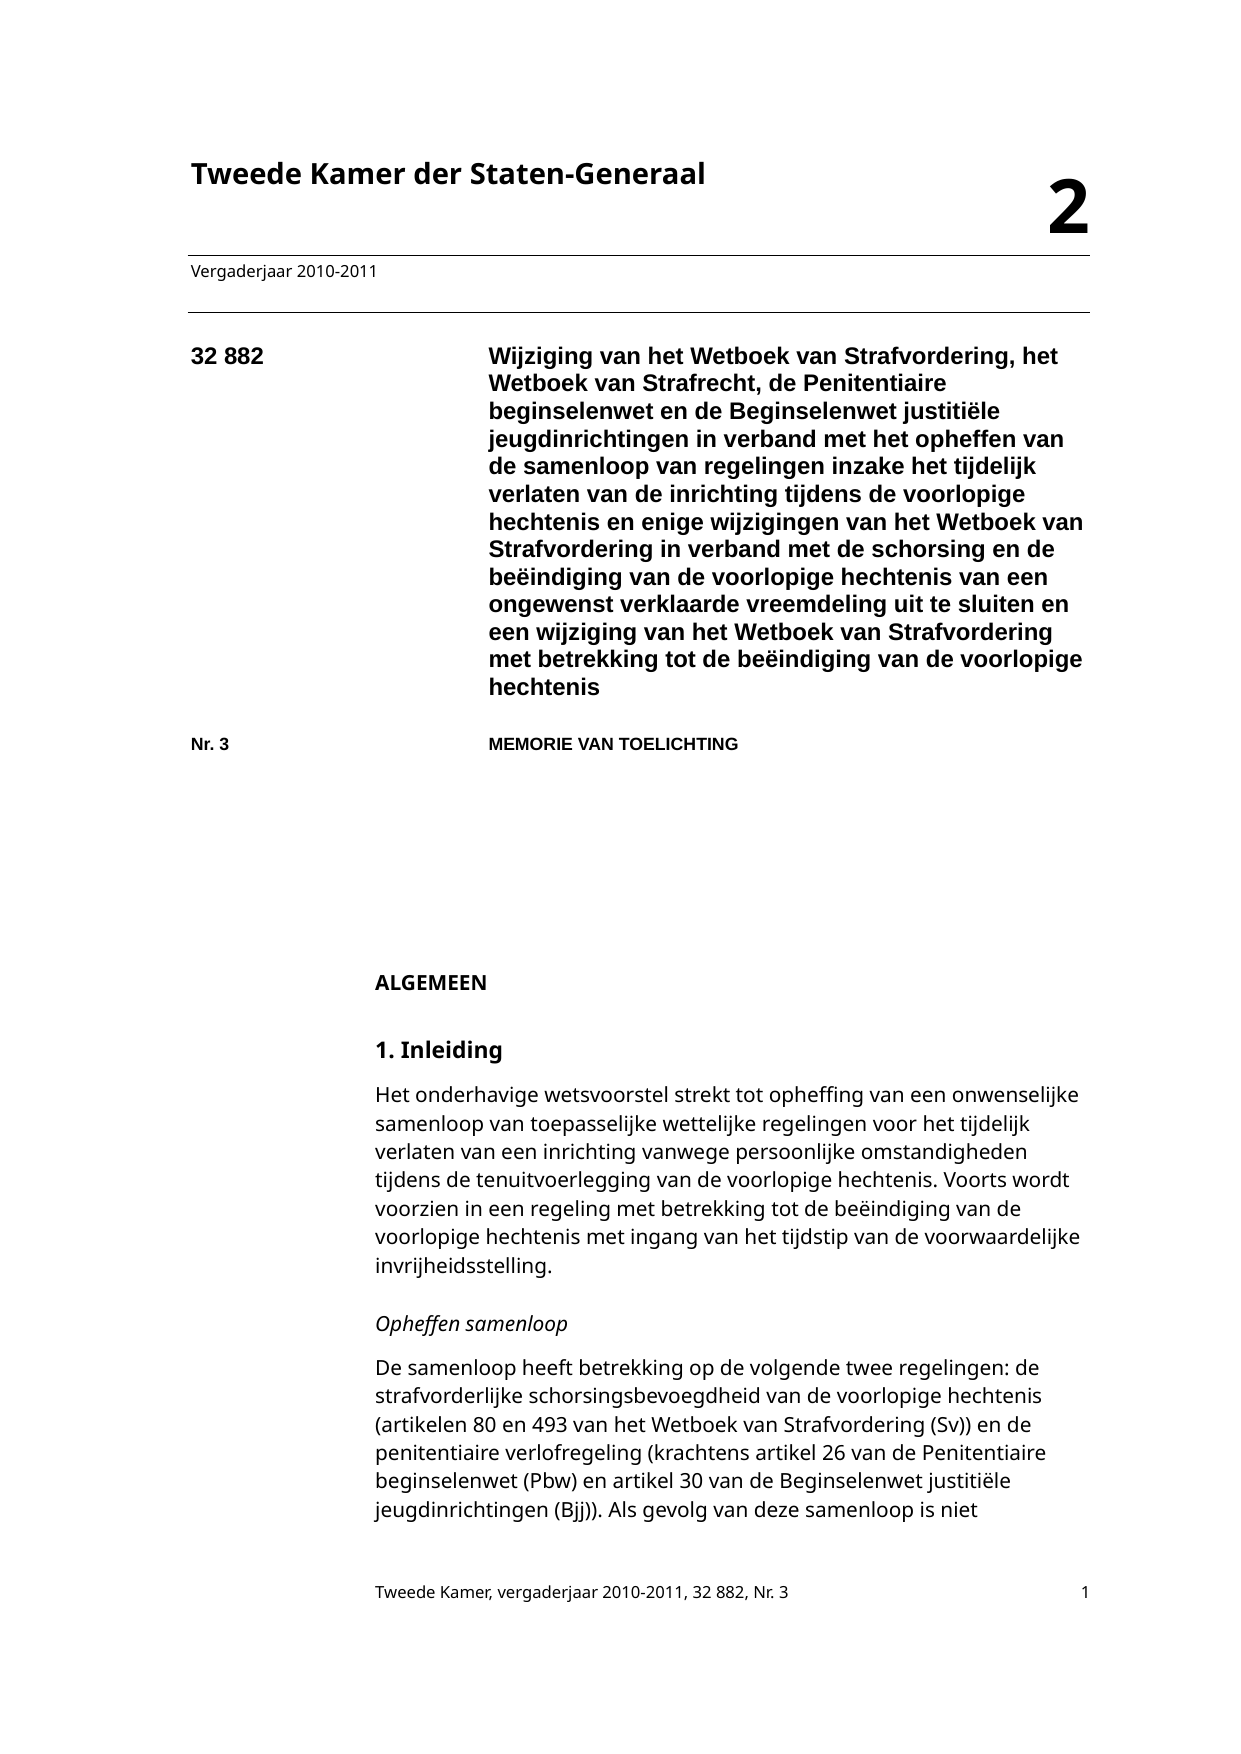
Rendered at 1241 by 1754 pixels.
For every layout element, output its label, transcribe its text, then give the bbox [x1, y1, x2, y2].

table_cell [485, 256, 1090, 312]
text De samenloop heeft betrekking op de volgende twee regelingen: de strafvorderlijke schorsingsbevoegdheid van de voorlopige hechtenis (artikelen 80 en 493 van het Wetboek van Strafvordering (Sv)) en de penitentiaire verlofregeling (krachtens artikel 26 van de Penitentiaire beginselenwet (Pbw) en artikel 30 van de Beginselenwet justitiële jeugdinrichtingen (Bjj)). Als gevolg van deze samenloop is niet [375, 1353, 1090, 1523]
table_cell [485, 313, 1090, 339]
table_cell [188, 313, 485, 339]
table_cell Wijziging van het Wetboek van Strafvordering, het Wetboek van Strafrecht, de Penitentiaire beginselenwet en de Beginselenwet justitiële jeugdinrichtingen in verband met het opheffen van de samenloop van regelingen inzake het tijdelijk verlaten van de inrichting tijdens de voorlopige hechtenis en enige wijzigingen van het Wetboek van Strafvordering in verband met de schorsing en de beëindiging van de voorlopige hechtenis van een ongewenst verklaarde vreemdeling uit te sluiten en een wijziging van het Wetboek van Strafvordering met betrekking tot de beëindiging van de voorlopige hechtenis [485, 339, 1090, 731]
table_header Tweede Kamer der Staten-Generaal [188, 150, 909, 255]
table_cell MEMORIE VAN TOELICHTING [485, 731, 1090, 849]
table_cell Vergaderjaar 2010-2011 [188, 256, 485, 312]
table_cell Nr. 3 [188, 731, 485, 849]
text Opheffen samenloop [375, 1309, 1090, 1338]
text ALGEMEEN [375, 968, 1090, 997]
table_cell 32 882 [188, 339, 485, 731]
subtitle 1. Inleiding [375, 1034, 1090, 1065]
table_header 2 [910, 150, 1090, 255]
text Het onderhavige wetsvoorstel strekt tot opheffing van een onwenselijke samenloop van toepasselijke wettelijke regelingen voor het tijdelijk verlaten van een inrichting vanwege persoonlijke omstandigheden tijdens de tenuitvoerlegging van de voorlopige hechtenis. Voorts wordt voorzien in een regeling met betrekking tot de beëindiging van de voorlopige hechtenis met ingang van het tijdstip van de voorwaardelijke invrijheidsstelling. [375, 1080, 1090, 1279]
